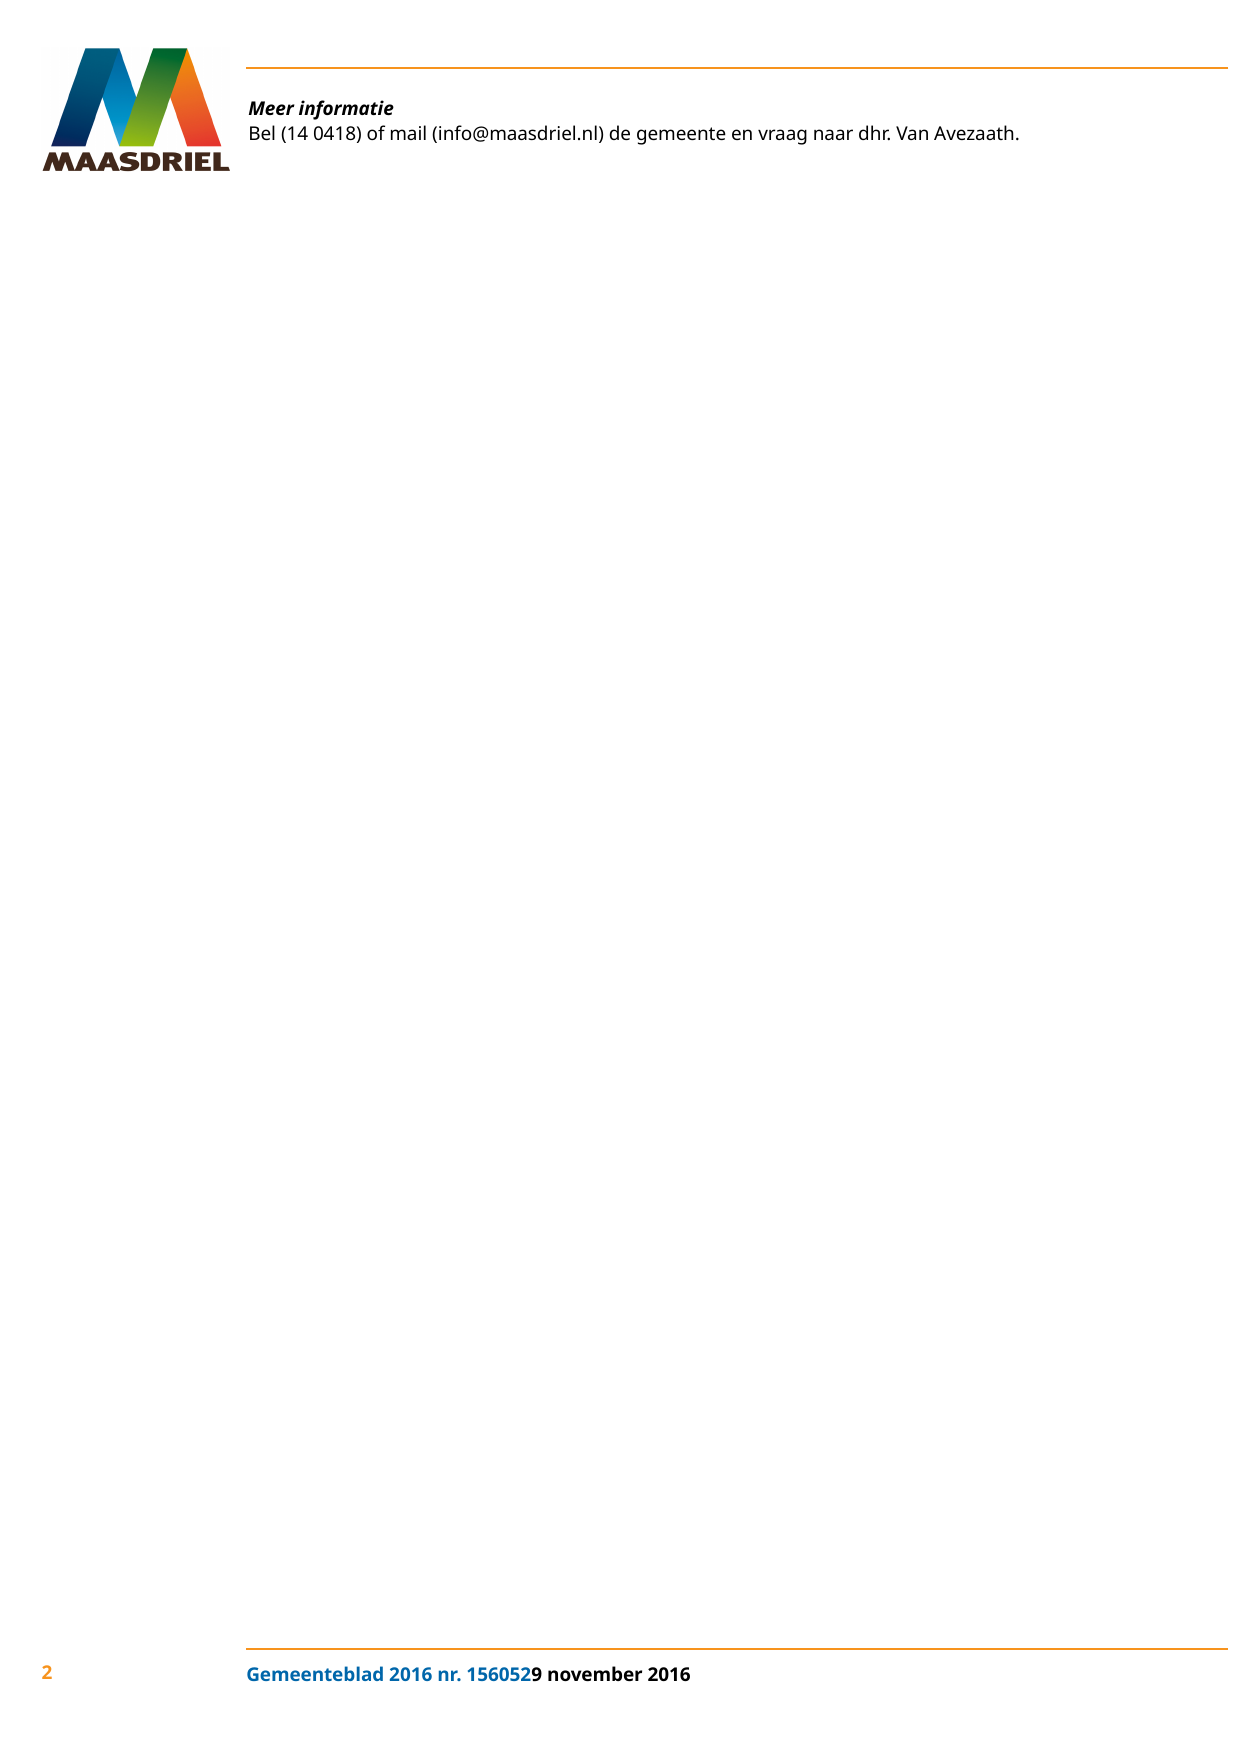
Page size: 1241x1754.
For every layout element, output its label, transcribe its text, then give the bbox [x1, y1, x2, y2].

text Bel (14 0418) of mail (info@maasdriel.nl) de gemeente en vraag naar dhr. Van Avezaath. [248, 121, 1152, 146]
picture [41, 47, 231, 172]
text Meer informatie [248, 95, 1152, 121]
